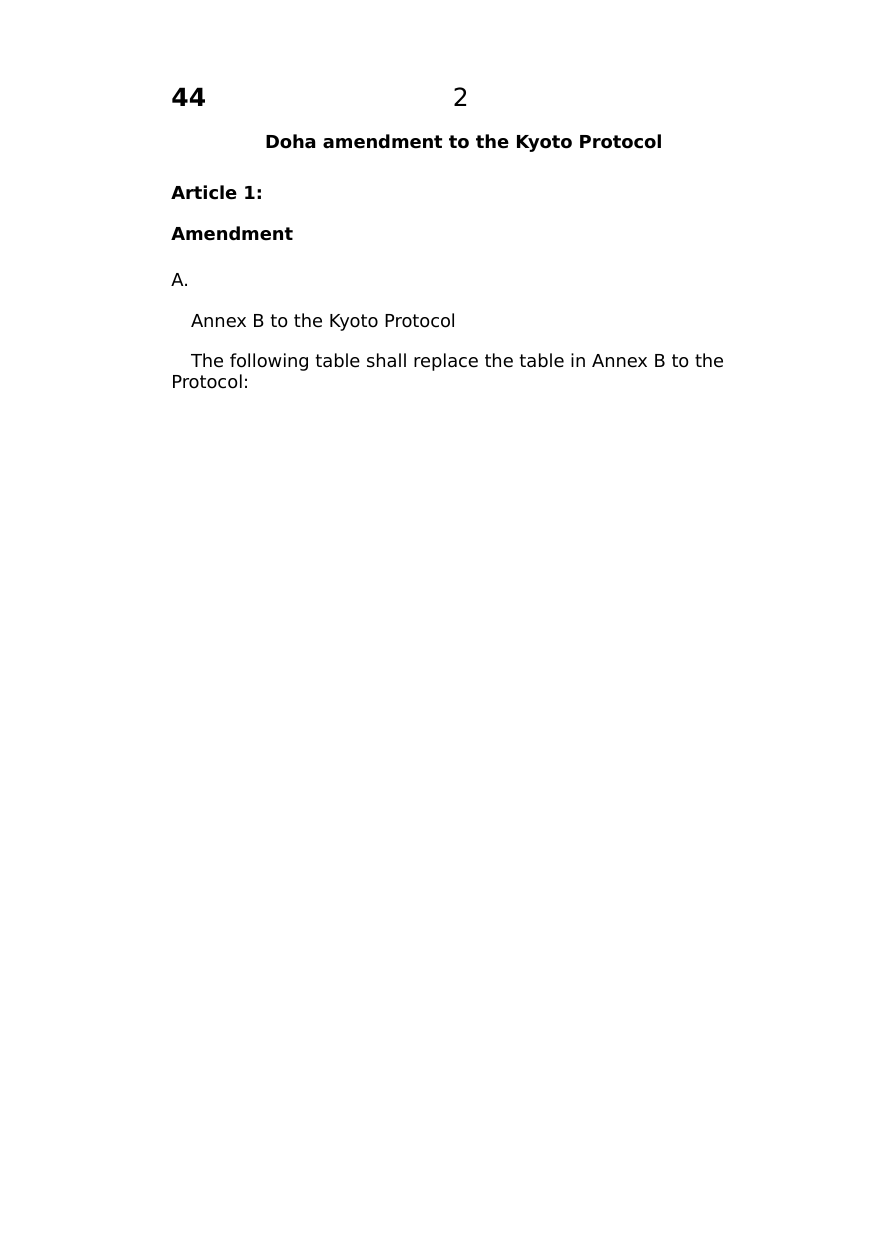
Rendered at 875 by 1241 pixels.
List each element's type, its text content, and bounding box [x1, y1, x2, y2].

text A. [171, 270, 756, 291]
subtitle Article 1: Amendment [171, 183, 756, 245]
text The following table shall replace the table in Annex B to the Protocol: [171, 351, 756, 393]
text Annex B to the Kyoto Protocol [171, 311, 756, 331]
subtitle Doha amendment to the Kyoto Protocol [171, 132, 756, 153]
